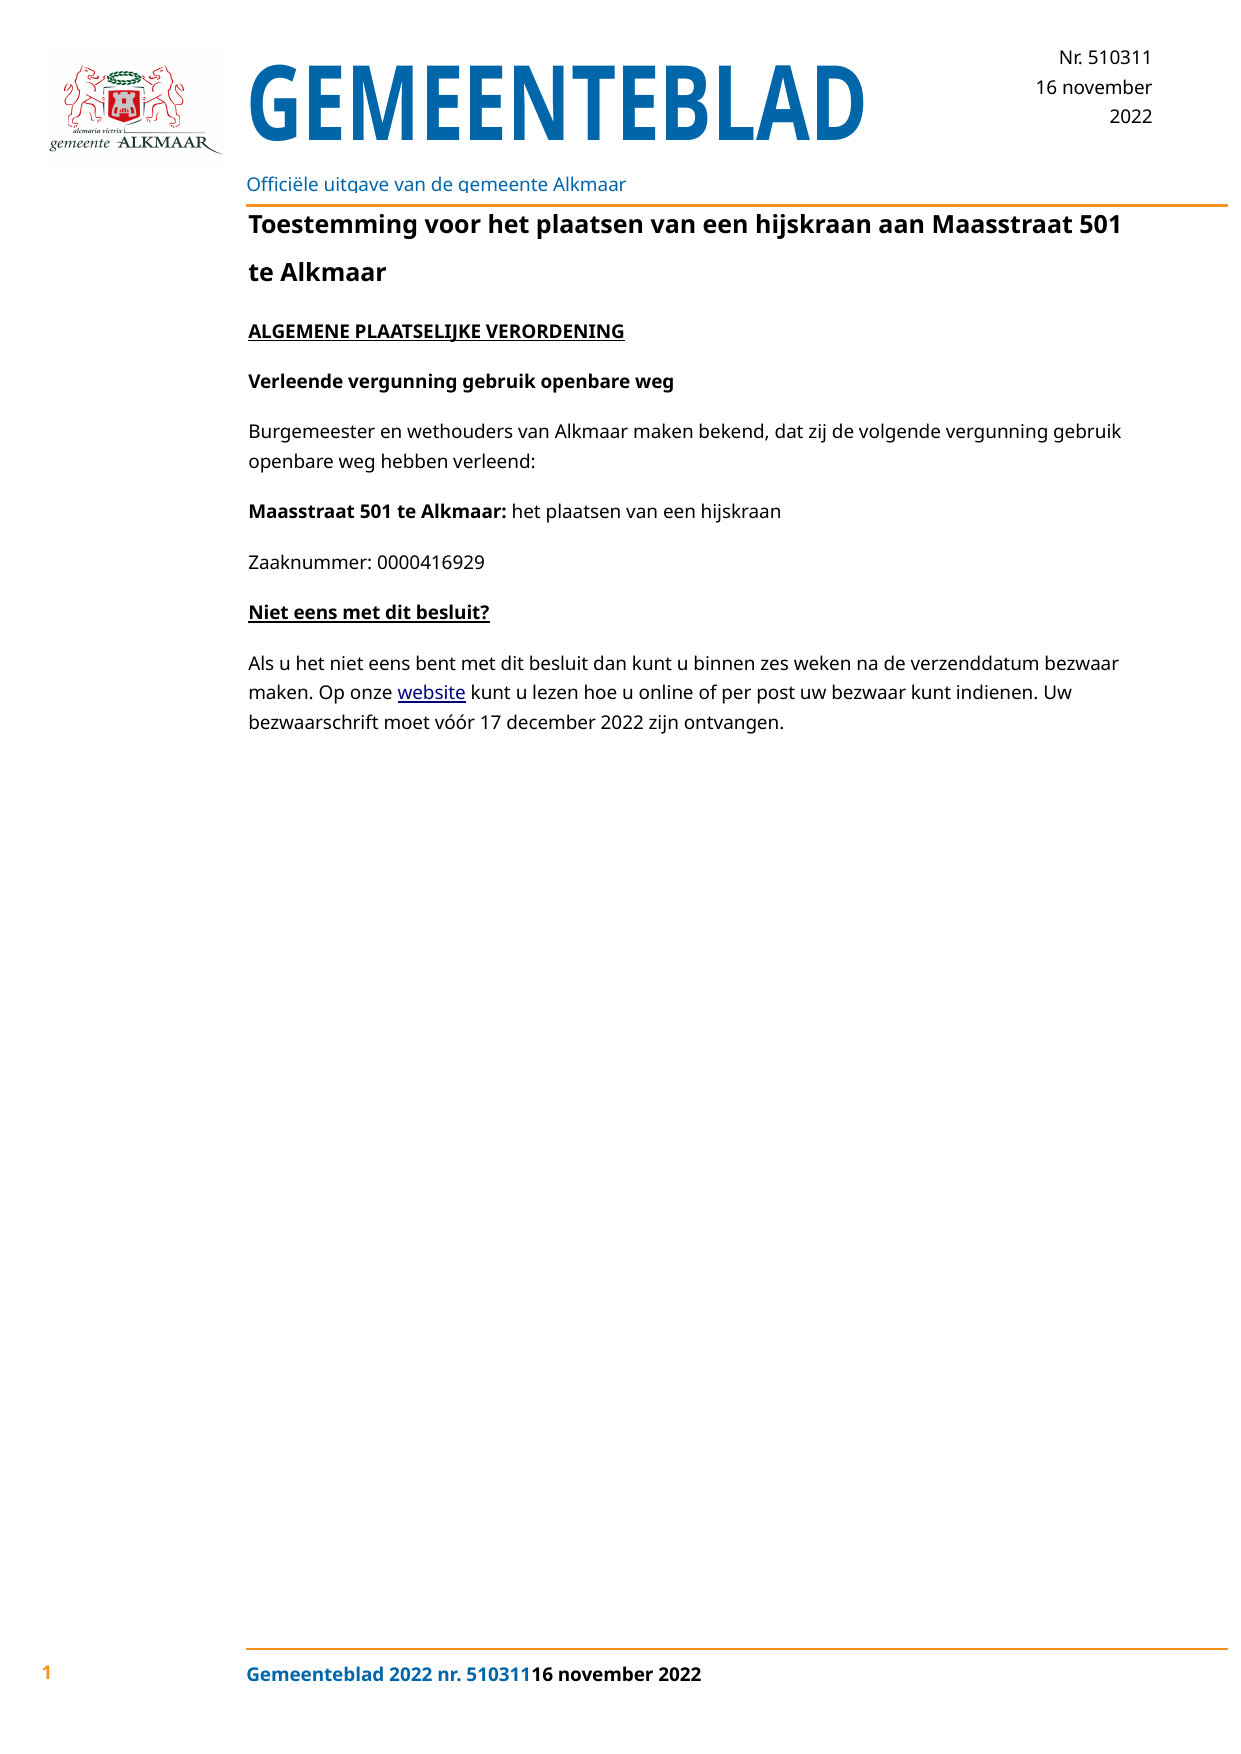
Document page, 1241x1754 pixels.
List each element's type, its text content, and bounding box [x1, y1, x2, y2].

picture [41, 47, 231, 172]
text Verleende vergunning gebruik openbare weg [248, 368, 1152, 394]
text Burgemeester en wethouders van Alkmaar maken bekend, dat zij de volgende vergunning gebruik openbare weg hebben verleend: [248, 419, 1152, 474]
text Als u het niet eens bent met dit besluit dan kunt u binnen zes weken na de verzenddatum bezwaar maken. Op onze website kunt u lezen hoe u online of per post uw bezwaar kunt indienen. Uw bezwaarschrift moet vóór 17 december 2022 zijn ontvangen. [248, 650, 1152, 735]
text Toestemming voor het plaatsen van een hijskraan aan Maasstraat 501 te Alkmaar [248, 207, 1152, 288]
text Maasstraat 501 te Alkmaar: het plaatsen van een hijskraan [248, 499, 1152, 524]
text Niet eens met dit besluit? [248, 599, 1152, 625]
text Zaaknummer: 0000416929 [248, 549, 1152, 575]
text ALGEMENE PLAATSELIJKE VERORDENING [248, 318, 1152, 344]
